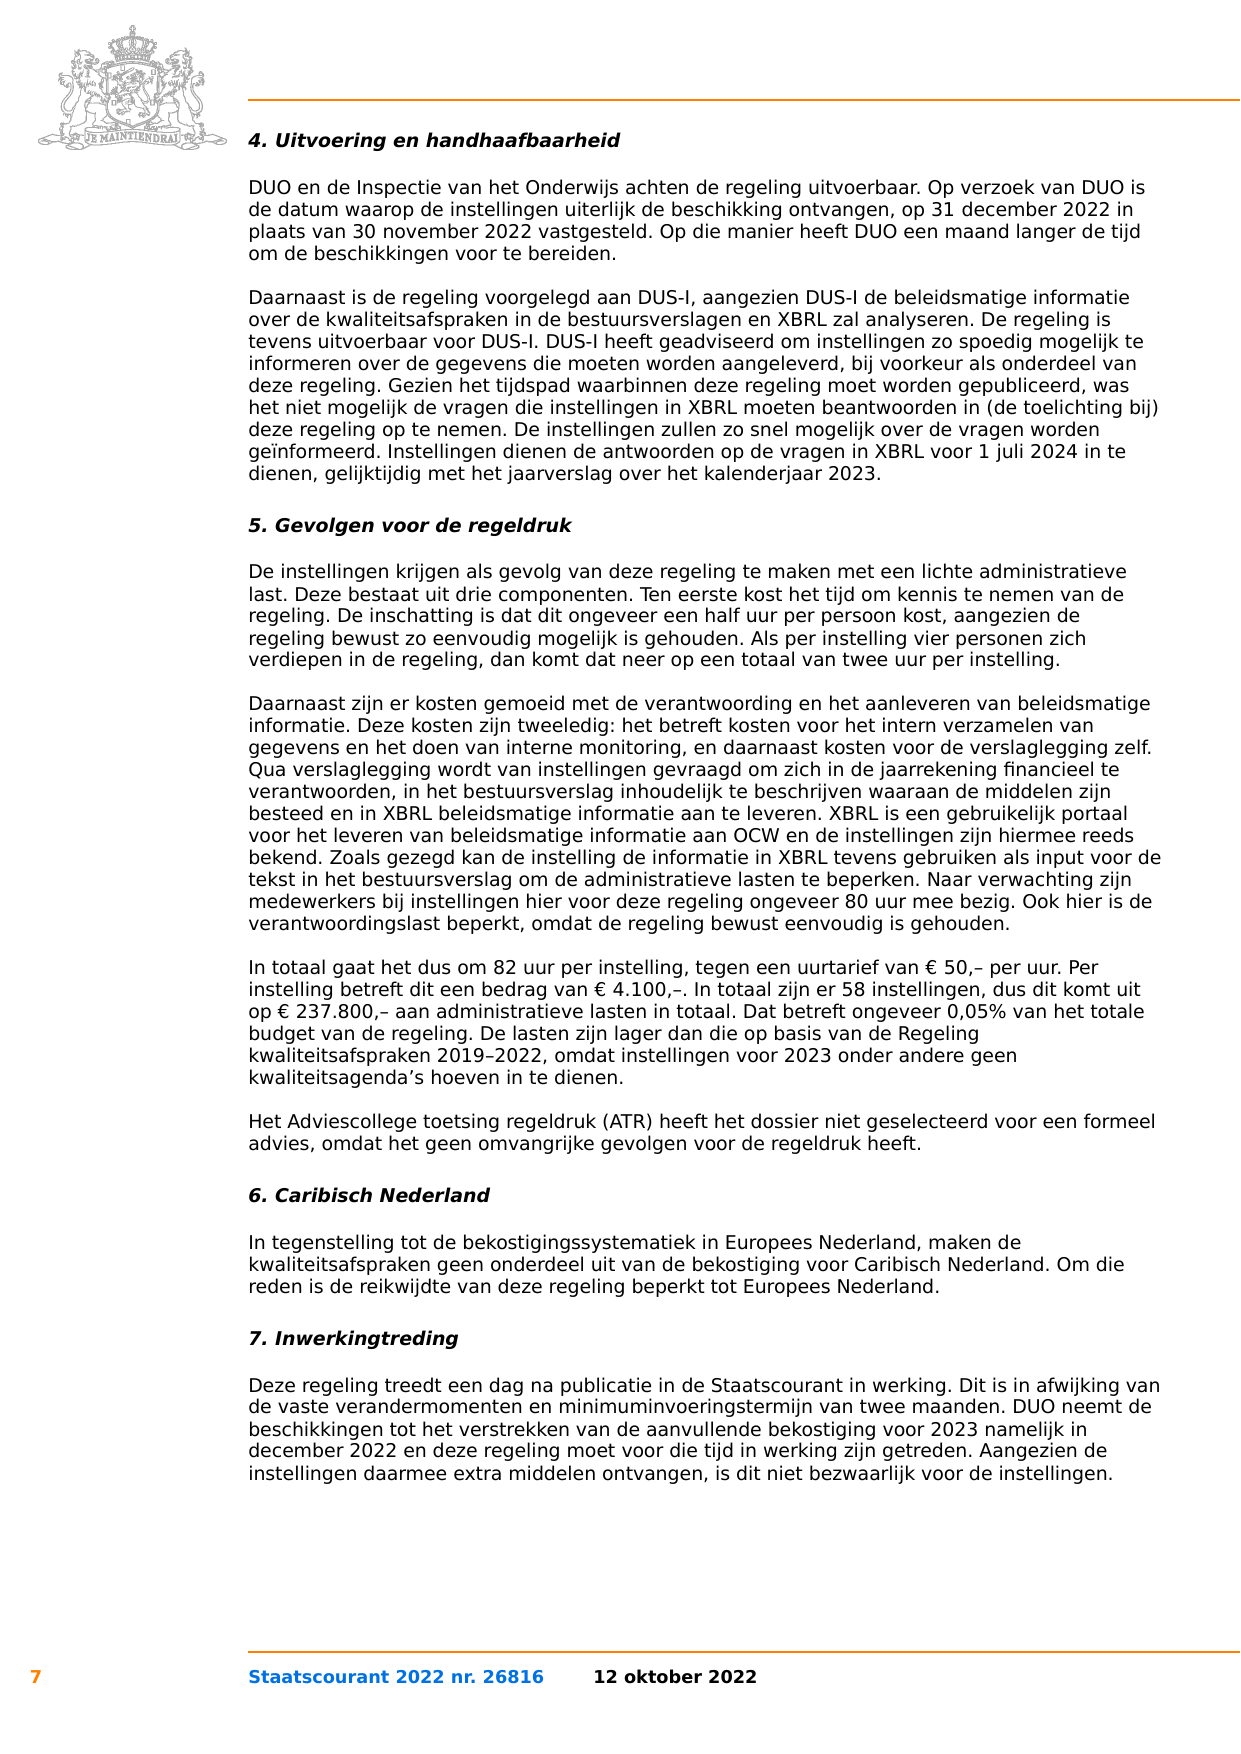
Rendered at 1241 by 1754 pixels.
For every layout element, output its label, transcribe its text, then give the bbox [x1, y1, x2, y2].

text Deze regeling treedt een dag na publicatie in de Staatscourant in werking. Dit is in afwijking van de vaste verandermomenten en minimuminvoeringstermijn van twee maanden. DUO neemt de beschikkingen tot het verstrekken van de aanvullende bekostiging voor 2023 namelijk in december 2022 en deze regeling moet voor die tijd in werking zijn getreden. Aangezien de instellingen daarmee extra middelen ontvangen, is dit niet bezwaarlijk voor de instellingen. [248, 1374, 1163, 1484]
subtitle 5. Gevolgen voor de regeldruk [248, 514, 1163, 536]
text DUO en de Inspectie van het Onderwijs achten de regeling uitvoerbaar. Op verzoek van DUO is de datum waarop de instellingen uiterlijk de beschikking ontvangen, op 31 december 2022 in plaats van 30 november 2022 vastgesteld. Op die manier heeft DUO een maand langer de tijd om de beschikkingen voor te bereiden. [248, 177, 1163, 265]
text Daarnaast is de regeling voorgelegd aan DUS-I, aangezien DUS-I de beleidsmatige informatie over de kwaliteitsafspraken in de bestuursverslagen en XBRL zal analyseren. De regeling is tevens uitvoerbaar voor DUS-I. DUS-I heeft geadviseerd om instellingen zo spoedig mogelijk te informeren over de gegevens die moeten worden aangeleverd, bij voorkeur als onderdeel van deze regeling. Gezien het tijdspad waarbinnen deze regeling moet worden gepubliceerd, was het niet mogelijk de vragen die instellingen in XBRL moeten beantwoorden in (de toelichting bij) deze regeling op te nemen. De instellingen zullen zo snel mogelijk over de vragen worden geïnformeerd. Instellingen dienen de antwoorden op de vragen in XBRL voor 1 juli 2024 in te dienen, gelijktijdig met het jaarverslag over het kalenderjaar 2023. [248, 287, 1163, 484]
picture [38, 25, 227, 150]
text In totaal gaat het dus om 82 uur per instelling, tegen een uurtarief van € 50,– per uur. Per instelling betreft dit een bedrag van € 4.100,–. In totaal zijn er 58 instellingen, dus dit komt uit op € 237.800,– aan administratieve lasten in totaal. Dat betreft ongeveer 0,05% van het totale budget van de regeling. De lasten zijn lager dan die op basis van de Regeling kwaliteitsafspraken 2019–2022, omdat instellingen voor 2023 onder andere geen kwaliteitsagenda’s hoeven in te dienen. [248, 957, 1163, 1089]
text In tegenstelling tot de bekostigingssystematiek in Europees Nederland, maken de kwaliteitsafspraken geen onderdeel uit van de bekostiging voor Caribisch Nederland. Om die reden is de reikwijdte van deze regeling beperkt tot Europees Nederland. [248, 1232, 1163, 1297]
subtitle 6. Caribisch Nederland [248, 1184, 1163, 1207]
subtitle 4. Uitvoering en handhaafbaarheid [248, 130, 1163, 152]
text De instellingen krijgen als gevolg van deze regeling te maken met een lichte administratieve last. Deze bestaat uit drie componenten. Ten eerste kost het tijd om kennis te nemen van de regeling. De inschatting is dat dit ongeveer een half uur per persoon kost, aangezien de regeling bewust zo eenvoudig mogelijk is gehouden. Als per instelling vier personen zich verdiepen in de regeling, dan komt dat neer op een totaal van twee uur per instelling. [248, 561, 1163, 671]
text Daarnaast zijn er kosten gemoeid met de verantwoording en het aanleveren van beleidsmatige informatie. Deze kosten zijn tweeledig: het betreft kosten voor het intern verzamelen van gegevens en het doen van interne monitoring, en daarnaast kosten voor de verslaglegging zelf. Qua verslaglegging wordt van instellingen gevraagd om zich in de jaarrekening financieel te verantwoorden, in het bestuursverslag inhoudelijk te beschrijven waaraan de middelen zijn besteed en in XBRL beleidsmatige informatie aan te leveren. XBRL is een gebruikelijk portaal voor het leveren van beleidsmatige informatie aan OCW en de instellingen zijn hiermee reeds bekend. Zoals gezegd kan de instelling de informatie in XBRL tevens gebruiken als input voor de tekst in het bestuursverslag om de administratieve lasten te beperken. Naar verwachting zijn medewerkers bij instellingen hier voor deze regeling ongeveer 80 uur mee bezig. Ook hier is de verantwoordingslast beperkt, omdat de regeling bewust eenvoudig is gehouden. [248, 693, 1163, 935]
text Het Adviescollege toetsing regeldruk (ATR) heeft het dossier niet geselecteerd voor een formeel advies, omdat het geen omvangrijke gevolgen voor de regeldruk heeft. [248, 1111, 1163, 1154]
subtitle 7. Inwerkingtreding [248, 1327, 1163, 1349]
